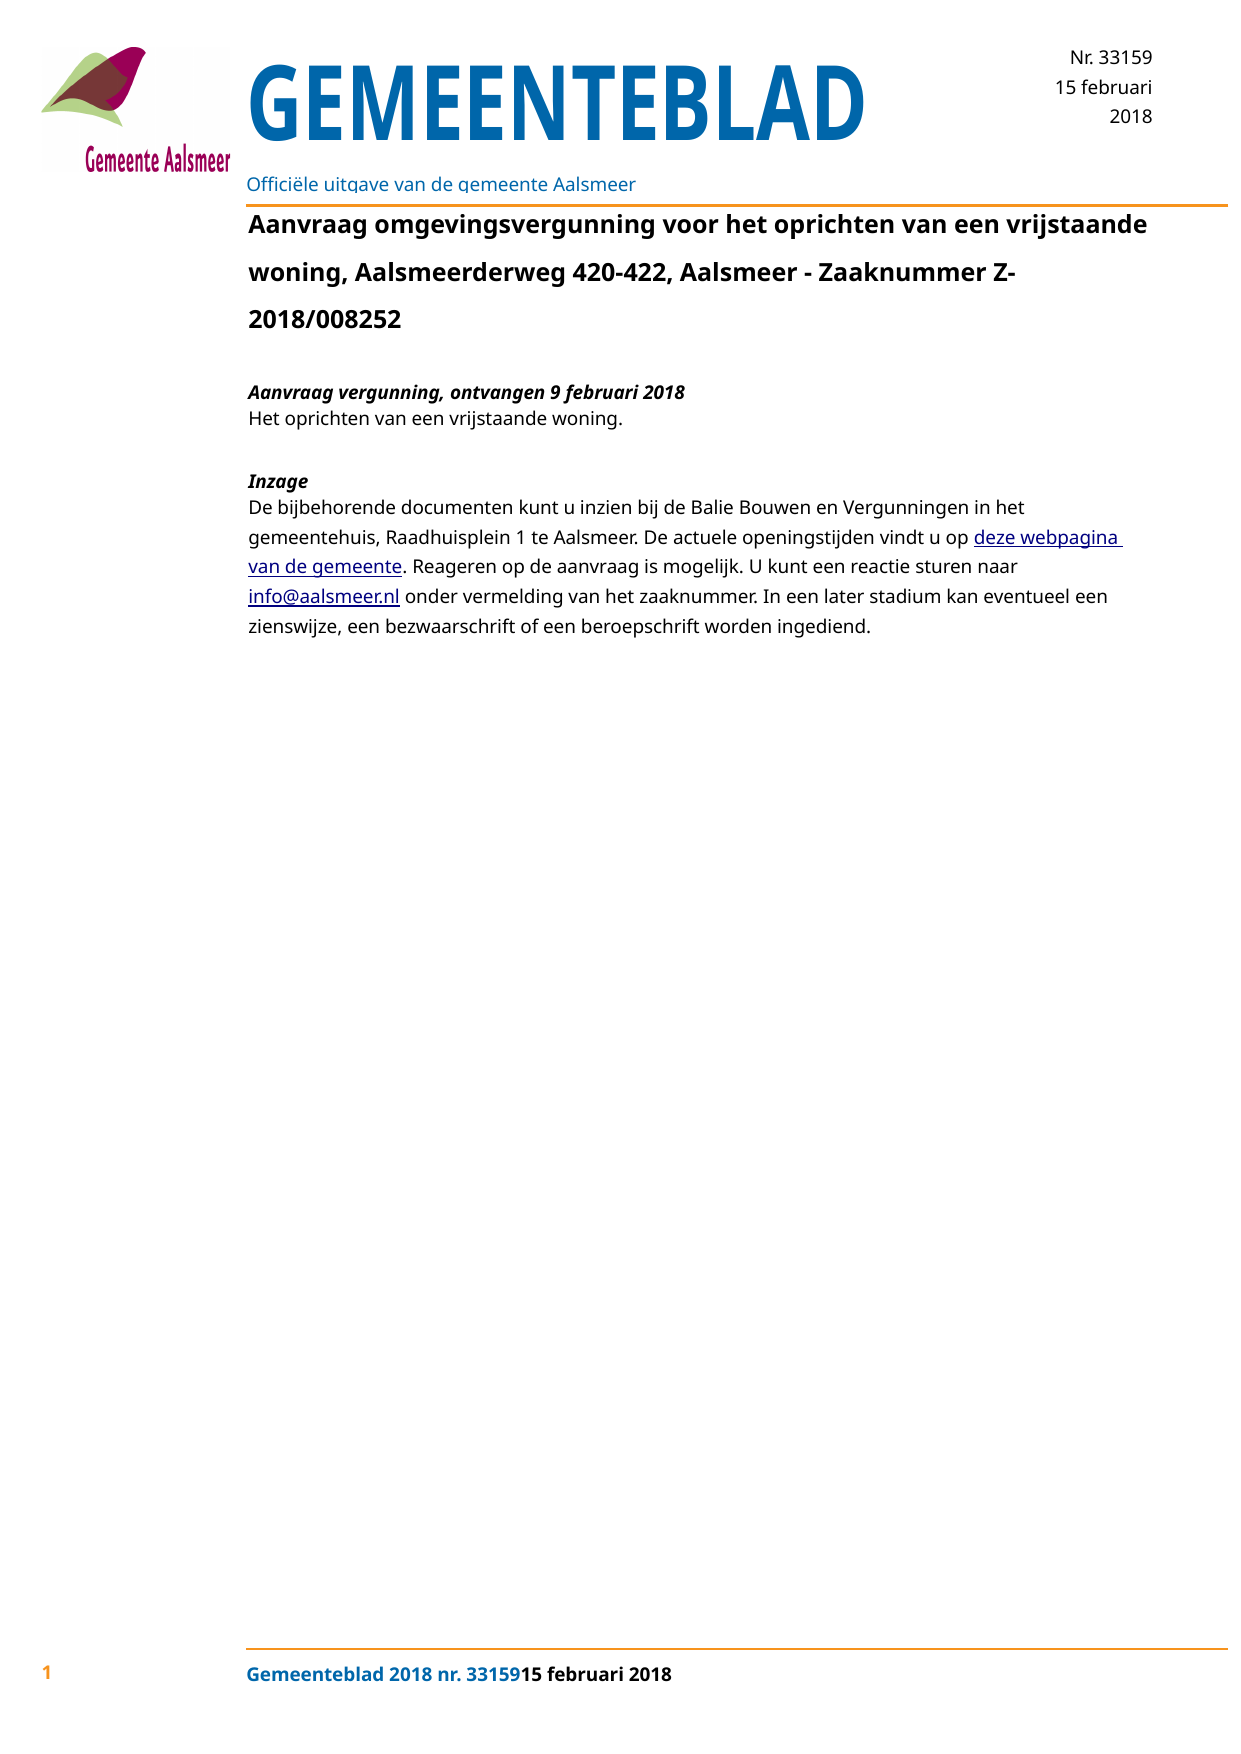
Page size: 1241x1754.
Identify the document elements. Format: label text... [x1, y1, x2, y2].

text Het oprichten van een vrijstaande woning. [248, 405, 1152, 431]
text ​ [248, 663, 1152, 689]
picture [41, 47, 231, 172]
text Aanvraag vergunning, ontvangen 9 februari 2018 [248, 379, 1152, 405]
text Inzage [248, 469, 1152, 494]
text Aanvraag omgevingsvergunning voor het oprichten van een vrijstaande woning, Aalsmeerderweg 420-422, Aalsmeer - Zaaknummer Z-2018/008252 [248, 207, 1152, 336]
text De bijbehorende documenten kunt u inzien bij de Balie Bouwen en Vergunningen in het gemeentehuis, Raadhuisplein 1 te Aalsmeer. De actuele openingstijden vindt u op deze webpagina van de gemeente. Reageren op de aanvraag is mogelijk. U kunt een reactie sturen naar info@aalsmeer.nl onder vermelding van het zaaknummer. In een later stadium kan eventueel een zienswijze, een bezwaarschrift of een beroepschrift worden ingediend. [248, 494, 1152, 638]
